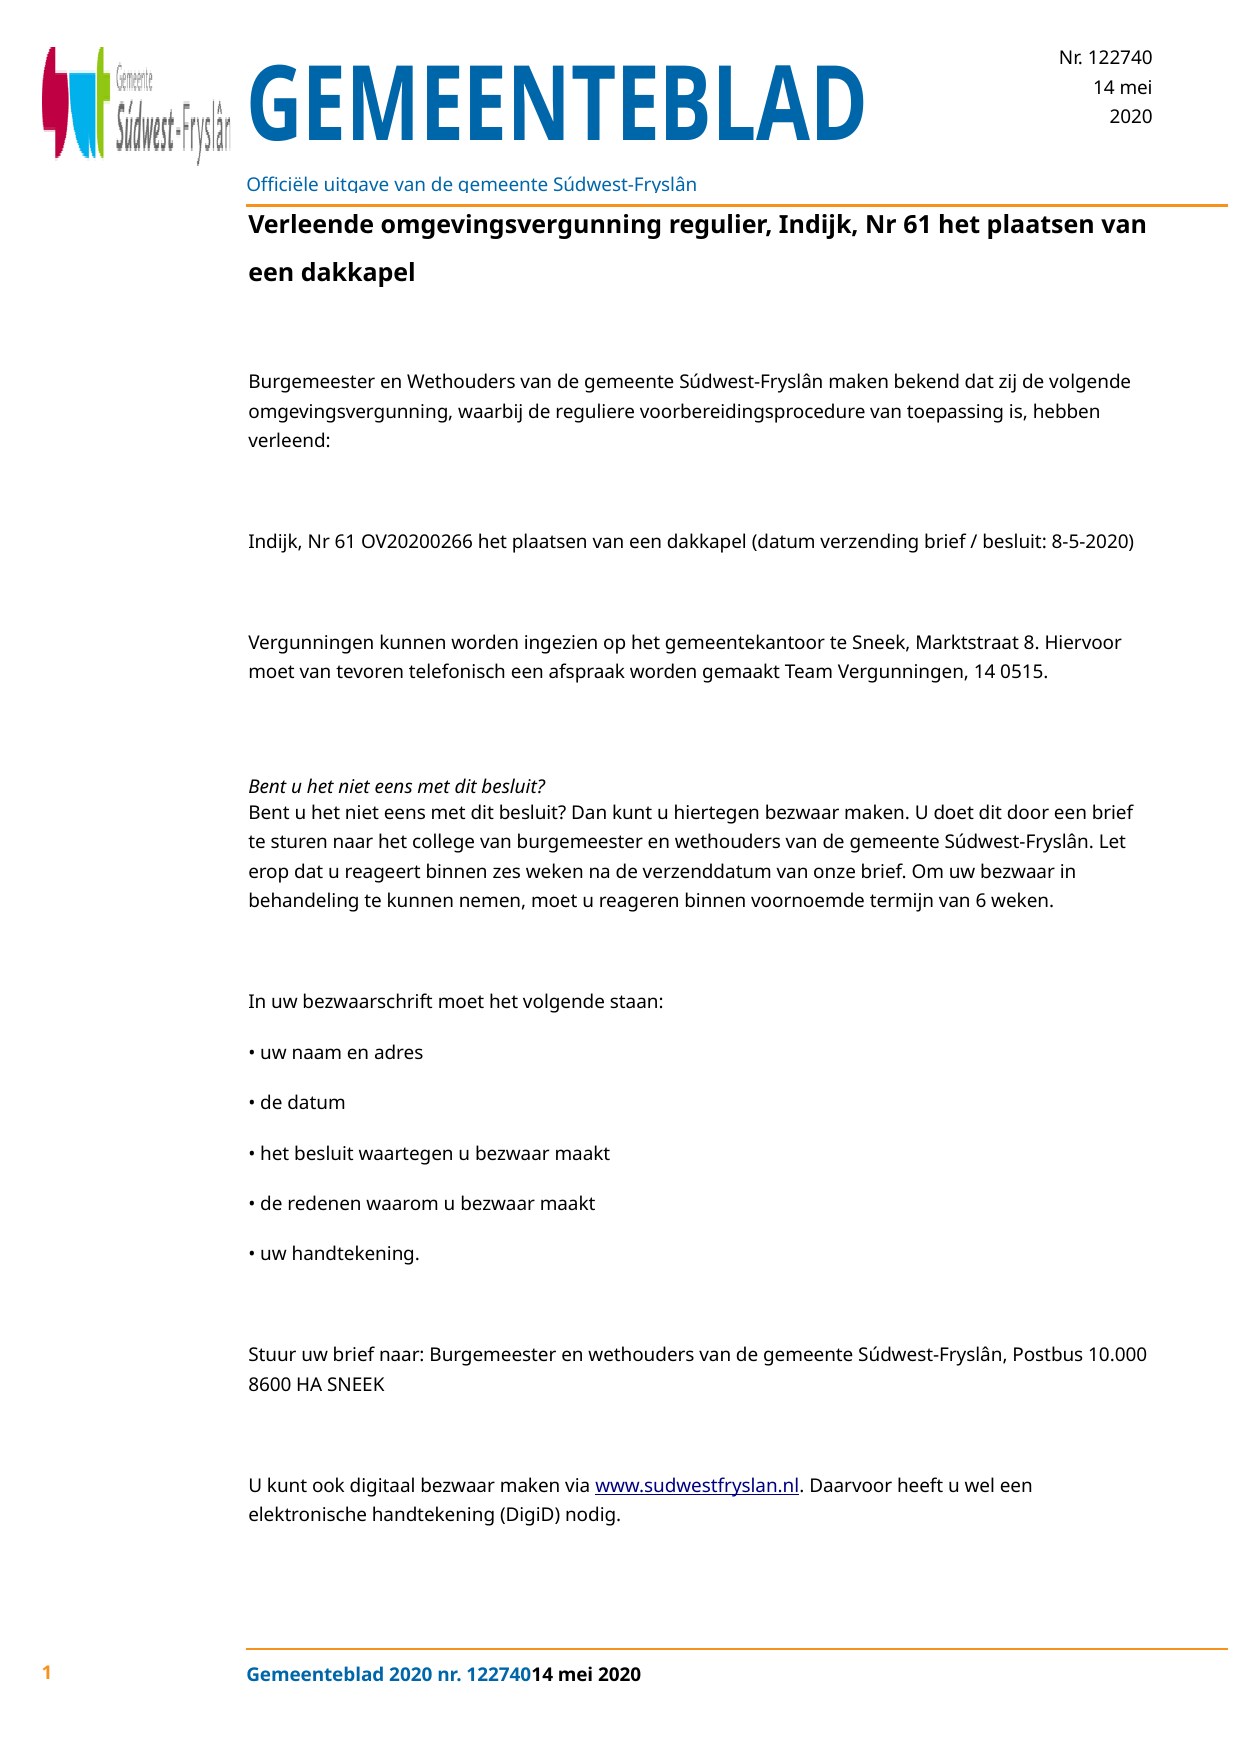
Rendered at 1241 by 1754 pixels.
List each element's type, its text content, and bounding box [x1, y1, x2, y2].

text • het besluit waartegen u bezwaar maakt [248, 1140, 1152, 1165]
text Stuur uw brief naar: Burgemeester en wethouders van de gemeente Súdwest-Fryslân, Postbus 10.000 8600 HA SNEEK [248, 1341, 1152, 1397]
text • uw handtekening. [248, 1241, 1152, 1266]
text Indijk, Nr 61 OV20200266 het plaatsen van een dakkapel (datum verzending brief / besluit: 8-5-2020) [248, 528, 1152, 554]
text Vergunningen kunnen worden ingezien op het gemeentekantoor te Sneek, Marktstraat 8. Hiervoor moet van tevoren telefonisch een afspraak worden gemaakt Team Vergunningen, 14 0515. [248, 629, 1152, 684]
text • de redenen waarom u bezwaar maakt [248, 1190, 1152, 1216]
text • uw naam en adres [248, 1039, 1152, 1064]
text • de datum [248, 1089, 1152, 1115]
text Bent u het niet eens met dit besluit? [248, 773, 1152, 799]
picture [41, 47, 231, 172]
text Bent u het niet eens met dit besluit? Dan kunt u hiertegen bezwaar maken. U doet dit door een brief te sturen naar het college van burgemeester en wethouders van de gemeente Súdwest-Fryslân. Let erop dat u reageert binnen zes weken na de verzenddatum van onze brief. Om uw bezwaar in behandeling te kunnen nemen, moet u reageren binnen voornoemde termijn van 6 weken. [248, 799, 1152, 913]
text In uw bezwaarschrift moet het volgende staan: [248, 988, 1152, 1014]
text Burgemeester en Wethouders van de gemeente Súdwest-Fryslân maken bekend dat zij de volgende omgevingsvergunning, waarbij de reguliere voorbereidingsprocedure van toepassing is, hebben verleend: [248, 368, 1152, 453]
text Verleende omgevingsvergunning regulier, Indijk, Nr 61 het plaatsen van een dakkapel [248, 207, 1152, 288]
text U kunt ook digitaal bezwaar maken via www.sudwestfryslan.nl. Daarvoor heeft u wel een elektronische handtekening (DigiD) nodig. [248, 1472, 1152, 1527]
